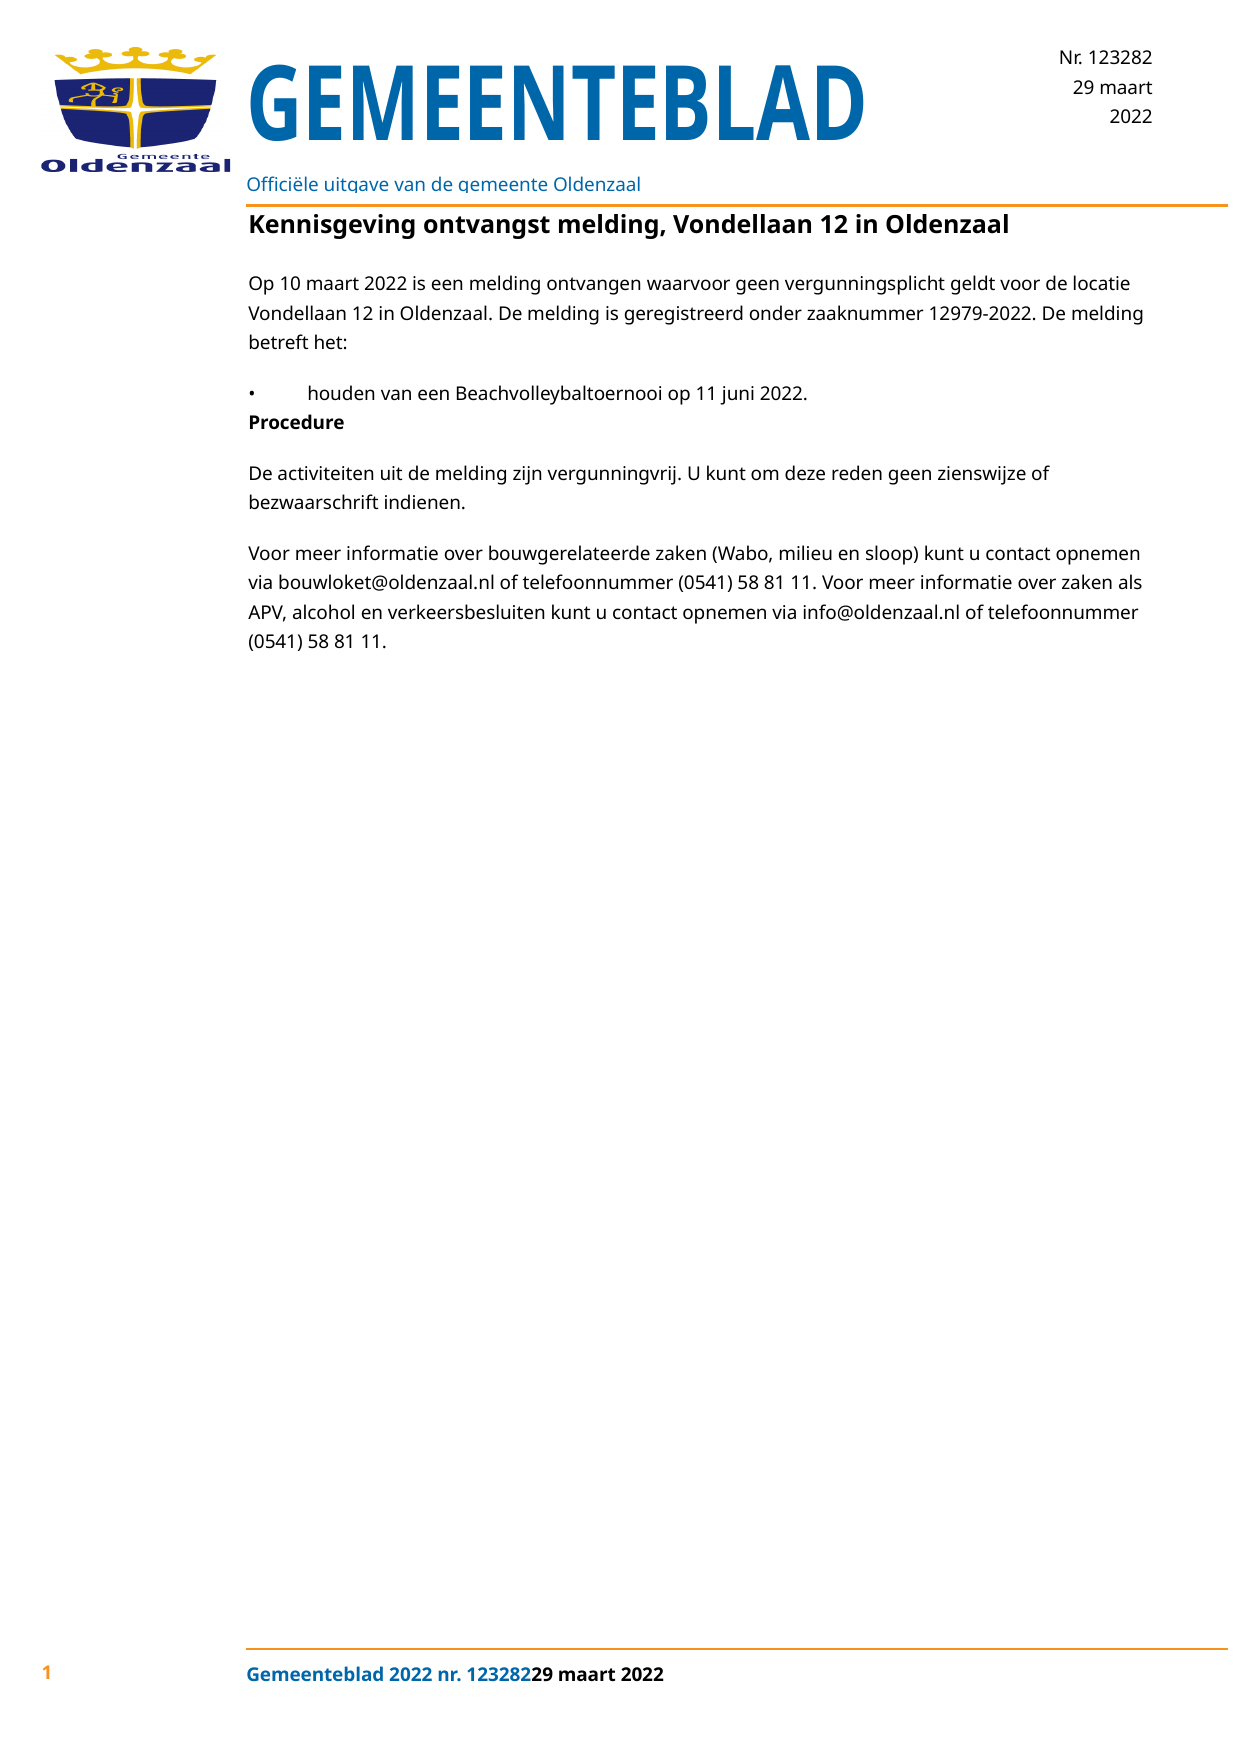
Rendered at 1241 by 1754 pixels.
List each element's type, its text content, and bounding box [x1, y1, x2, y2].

list houden van een Beachvolleybaltoernooi op 11 juni 2022. [248, 380, 1152, 406]
text De activiteiten uit de melding zijn vergunningvrij. U kunt om deze reden geen zienswijze of bezwaarschrift indienen. [248, 460, 1152, 515]
text Op 10 maart 2022 is een melding ontvangen waarvoor geen vergunningsplicht geldt voor de locatie Vondellaan 12 in Oldenzaal. De melding is geregistreerd onder zaaknummer 12979-2022. De melding betreft het: [248, 270, 1152, 355]
picture [41, 47, 231, 172]
text Kennisgeving ontvangst melding, Vondellaan 12 in Oldenzaal [248, 207, 1152, 241]
text Voor meer informatie over bouwgerelateerde zaken (Wabo, milieu en sloop) kunt u contact opnemen via bouwloket@oldenzaal.nl of telefoonnummer (0541) 58 81 11. Voor meer informatie over zaken als APV, alcohol en verkeersbesluiten kunt u contact opnemen via info@oldenzaal.nl of telefoonnummer (0541) 58 81 11. [248, 540, 1152, 654]
text Procedure [248, 409, 1152, 435]
